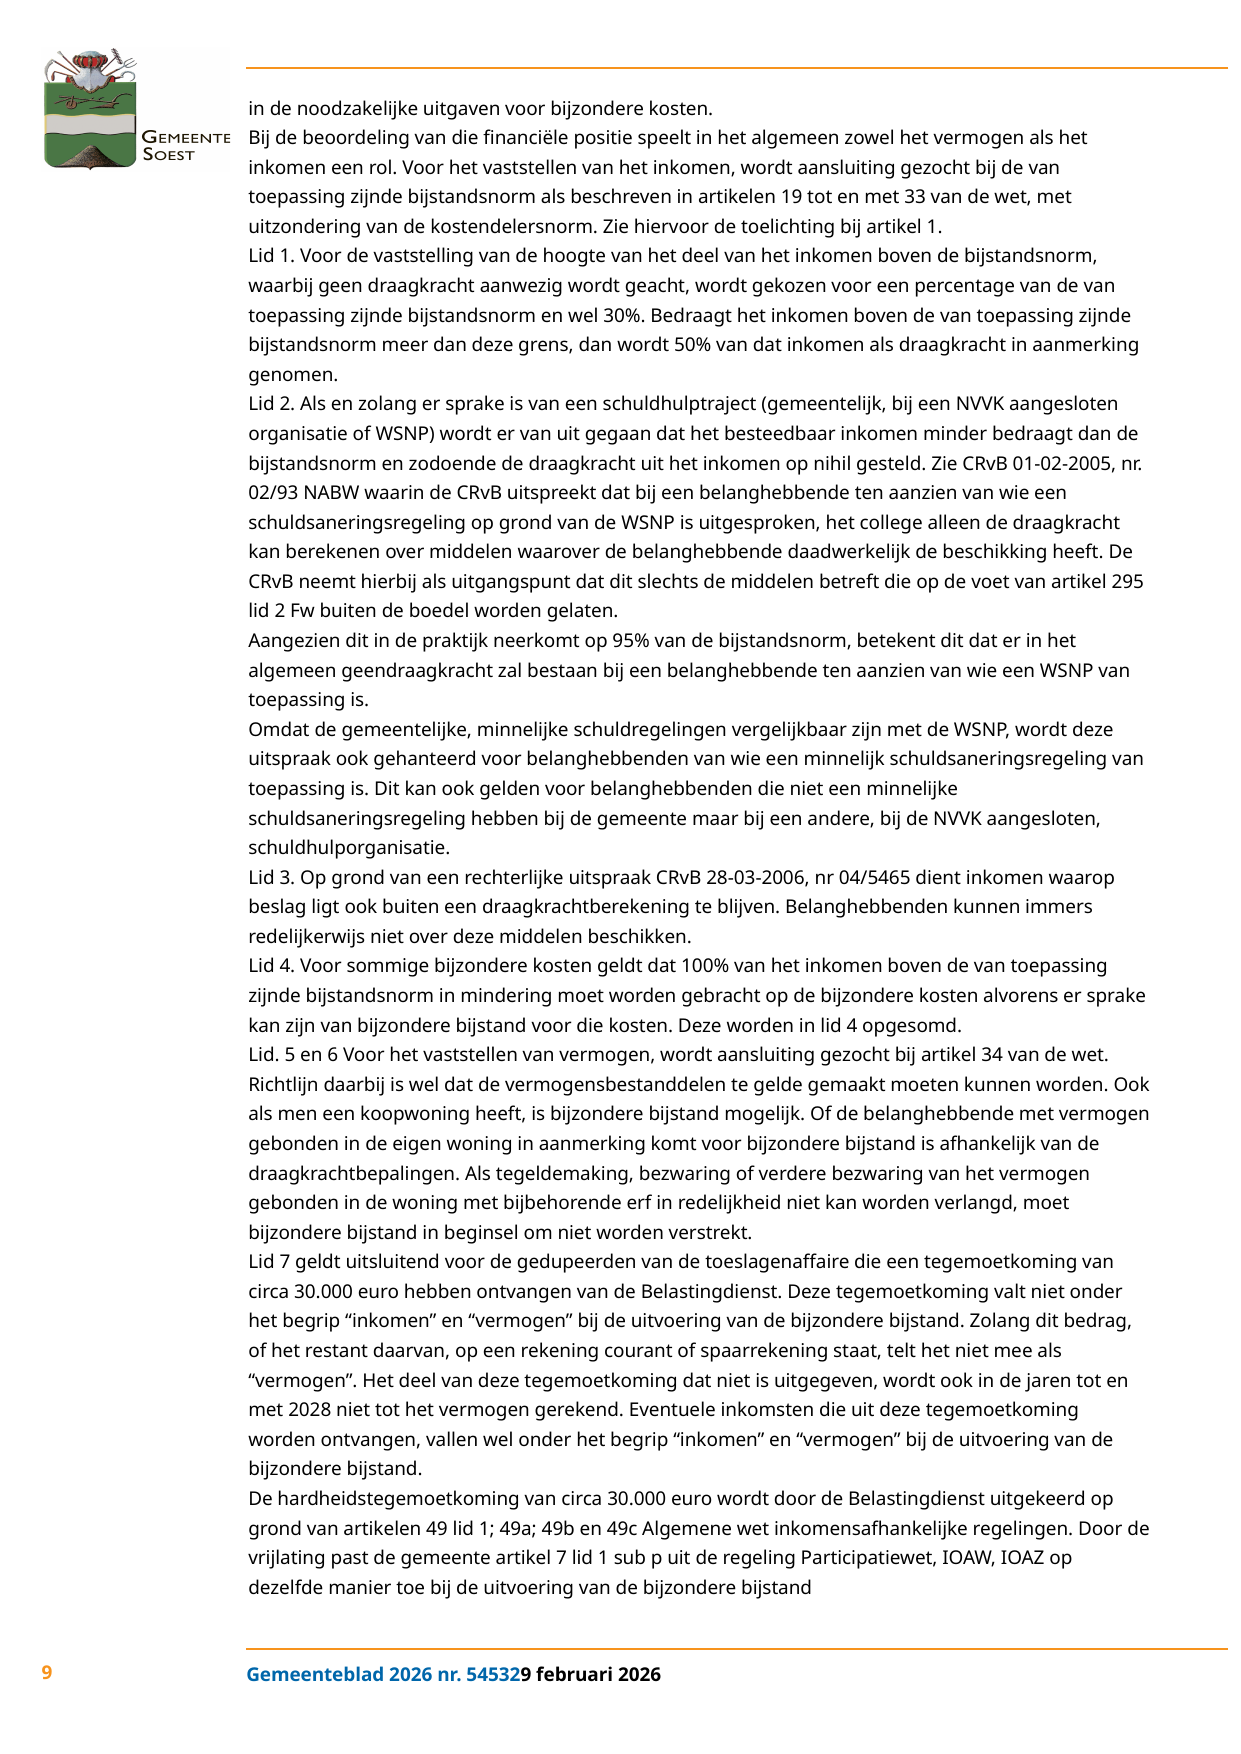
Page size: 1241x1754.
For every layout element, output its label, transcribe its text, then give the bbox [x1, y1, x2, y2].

text Lid 1. Voor de vaststelling van de hoogte van het deel van het inkomen boven de bijstandsnorm, waarbij geen draagkracht aanwezig wordt geacht, wordt gekozen voor een percentage van de van toepassing zijnde bijstandsnorm en wel 30%. Bedraagt het inkomen boven de van toepassing zijnde bijstandsnorm meer dan deze grens, dan wordt 50% van dat inkomen als draagkracht in aanmerking genomen. [248, 243, 1152, 387]
text Lid 3. Op grond van een rechterlijke uitspraak CRvB 28-03-2006, nr 04/5465 dient inkomen waarop beslag ligt ook buiten een draagkrachtberekening te blijven. Belanghebbenden kunnen immers redelijkerwijs niet over deze middelen beschikken. [248, 864, 1152, 949]
text Omdat de gemeentelijke, minnelijke schuldregelingen vergelijkbaar zijn met de WSNP, wordt deze uitspraak ook gehanteerd voor belanghebbenden van wie een minnelijk schuldsaneringsregeling van toepassing is. Dit kan ook gelden voor belanghebbenden die niet een minnelijke schuldsaneringsregeling hebben bij de gemeente maar bij een andere, bij de NVVK aangesloten, schuldhulporganisatie. [248, 716, 1152, 860]
text Bij de beoordeling van die financiële positie speelt in het algemeen zowel het vermogen als het inkomen een rol. Voor het vaststellen van het inkomen, wordt aansluiting gezocht bij de van toepassing zijnde bijstandsnorm als beschreven in artikelen 19 tot en met 33 van de wet, met uitzondering van de kostendelersnorm. Zie hiervoor de toelichting bij artikel 1. [248, 124, 1152, 239]
text De hardheidstegemoetkoming van circa 30.000 euro wordt door de Belastingdienst uitgekeerd op grond van artikelen 49 lid 1; 49a; 49b en 49c Algemene wet inkomensafhankelijke regelingen. Door de vrijlating past de gemeente artikel 7 lid 1 sub p uit de regeling Participatiewet, IOAW, IOAZ op dezelfde manier toe bij de uitvoering van de bijzondere bijstand [248, 1485, 1152, 1600]
picture [41, 47, 231, 172]
text Lid. 5 en 6 Voor het vaststellen van vermogen, wordt aansluiting gezocht bij artikel 34 van de wet. Richtlijn daarbij is wel dat de vermogensbestanddelen te gelde gemaakt moeten kunnen worden. Ook als men een koopwoning heeft, is bijzondere bijstand mogelijk. Of de belanghebbende met vermogen gebonden in de eigen woning in aanmerking komt voor bijzondere bijstand is afhankelijk van de draagkrachtbepalingen. Als tegeldemaking, bezwaring of verdere bezwaring van het vermogen gebonden in de woning met bijbehorende erf in redelijkheid niet kan worden verlangd, moet bijzondere bijstand in beginsel om niet worden verstrekt. [248, 1041, 1152, 1245]
text Lid 7 geldt uitsluitend voor de gedupeerden van de toeslagenaffaire die een tegemoetkoming van circa 30.000 euro hebben ontvangen van de Belastingdienst. Deze tegemoetkoming valt niet onder het begrip “inkomen” en “vermogen” bij de uitvoering van de bijzondere bijstand. Zolang dit bedrag, of het restant daarvan, op een rekening courant of spaarrekening staat, telt het niet mee als “vermogen”. Het deel van deze tegemoetkoming dat niet is uitgegeven, wordt ook in de jaren tot en met 2028 niet tot het vermogen gerekend. Eventuele inkomsten die uit deze tegemoetkoming worden ontvangen, vallen wel onder het begrip “inkomen” en “vermogen” bij de uitvoering van de bijzondere bijstand. [248, 1248, 1152, 1481]
text in de noodzakelijke uitgaven voor bijzondere kosten. [248, 95, 1152, 121]
text Lid 2. Als en zolang er sprake is van een schuldhulptraject (gemeentelijk, bij een NVVK aangesloten organisatie of WSNP) wordt er van uit gegaan dat het besteedbaar inkomen minder bedraagt dan de bijstandsnorm en zodoende de draagkracht uit het inkomen op nihil gesteld. Zie CRvB 01-02-2005, nr. 02/93 NABW waarin de CRvB uitspreekt dat bij een belanghebbende ten aanzien van wie een schuldsaneringsregeling op grond van de WSNP is uitgesproken, het college alleen de draagkracht kan berekenen over middelen waarover de belanghebbende daadwerkelijk de beschikking heeft. De CRvB neemt hierbij als uitgangspunt dat dit slechts de middelen betreft die op de voet van artikel 295 lid 2 Fw buiten de boedel worden gelaten. [248, 391, 1152, 623]
text Lid 4. Voor sommige bijzondere kosten geldt dat 100% van het inkomen boven de van toepassing zijnde bijstandsnorm in mindering moet worden gebracht op de bijzondere kosten alvorens er sprake kan zijn van bijzondere bijstand voor die kosten. Deze worden in lid 4 opgesomd. [248, 953, 1152, 1038]
text Aangezien dit in de praktijk neerkomt op 95% van de bijstandsnorm, betekent dit dat er in het algemeen geendraagkracht zal bestaan bij een belanghebbende ten aanzien van wie een WSNP van toepassing is. [248, 627, 1152, 712]
